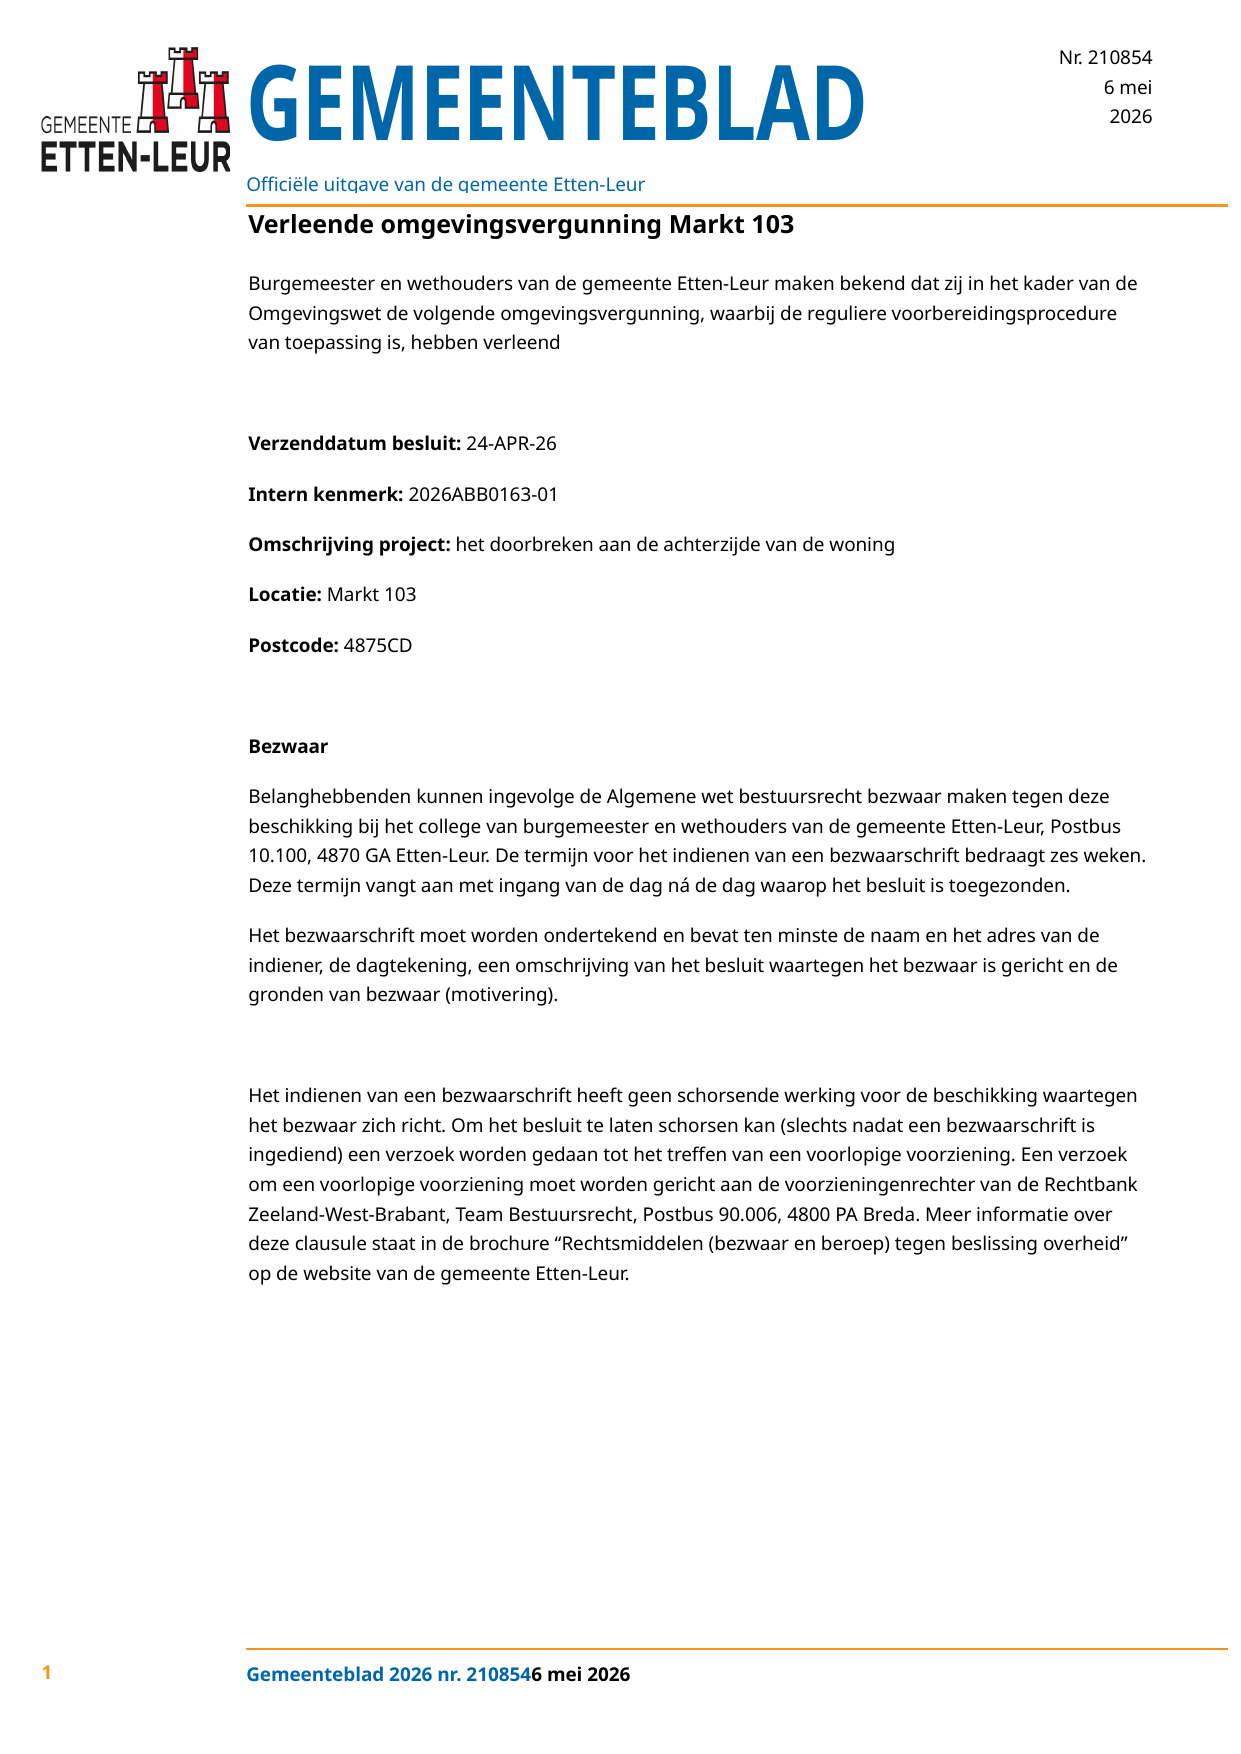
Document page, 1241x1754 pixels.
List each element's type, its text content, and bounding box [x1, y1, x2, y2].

text Intern kenmerk: 2026ABB0163-01 [248, 481, 1152, 506]
text Het bezwaarschrift moet worden ondertekend en bevat ten minste de naam en het adres van de indiener, de dagtekening, een omschrijving van het besluit waartegen het bezwaar is gericht en de gronden van bezwaar (motivering). [248, 922, 1152, 1007]
text Het indienen van een bezwaarschrift heeft geen schorsende werking voor de beschikking waartegen het bezwaar zich richt. Om het besluit te laten schorsen kan (slechts nadat een bezwaarschrift is ingediend) een verzoek worden gedaan tot het treffen van een voorlopige voorziening. Een verzoek om een voorlopige voorziening moet worden gericht aan de voorzieningenrechter van de Rechtbank Zeeland-West-Brabant, Team Bestuursrecht, Postbus 90.006, 4800 PA Breda. Meer informatie over deze clausule staat in de brochure “Rechtsmiddelen (bezwaar en beroep) tegen beslissing overheid” op de website van de gemeente Etten-Leur. [248, 1082, 1152, 1286]
text Belanghebbenden kunnen ingevolge de Algemene wet bestuursrecht bezwaar maken tegen deze beschikking bij het college van burgemeester en wethouders van de gemeente Etten-Leur, Postbus 10.100, 4870 GA Etten-Leur. De termijn voor het indienen van een bezwaarschrift bedraagt zes weken. Deze termijn vangt aan met ingang van de dag ná de dag waarop het besluit is toegezonden. [248, 783, 1152, 898]
text Verzenddatum besluit: 24-APR-26 [248, 430, 1152, 456]
text Verleende omgevingsvergunning Markt 103 [248, 207, 1152, 241]
text Locatie: Markt 103 [248, 582, 1152, 607]
text Bezwaar [248, 733, 1152, 758]
text Postcode: 4875CD [248, 632, 1152, 658]
picture [41, 47, 231, 172]
text Burgemeester en wethouders van de gemeente Etten-Leur maken bekend dat zij in het kader van de Omgevingswet de volgende omgevingsvergunning, waarbij de reguliere voorbereidingsprocedure van toepassing is, hebben verleend [248, 270, 1152, 355]
text Omschrijving project: het doorbreken aan de achterzijde van de woning [248, 531, 1152, 557]
